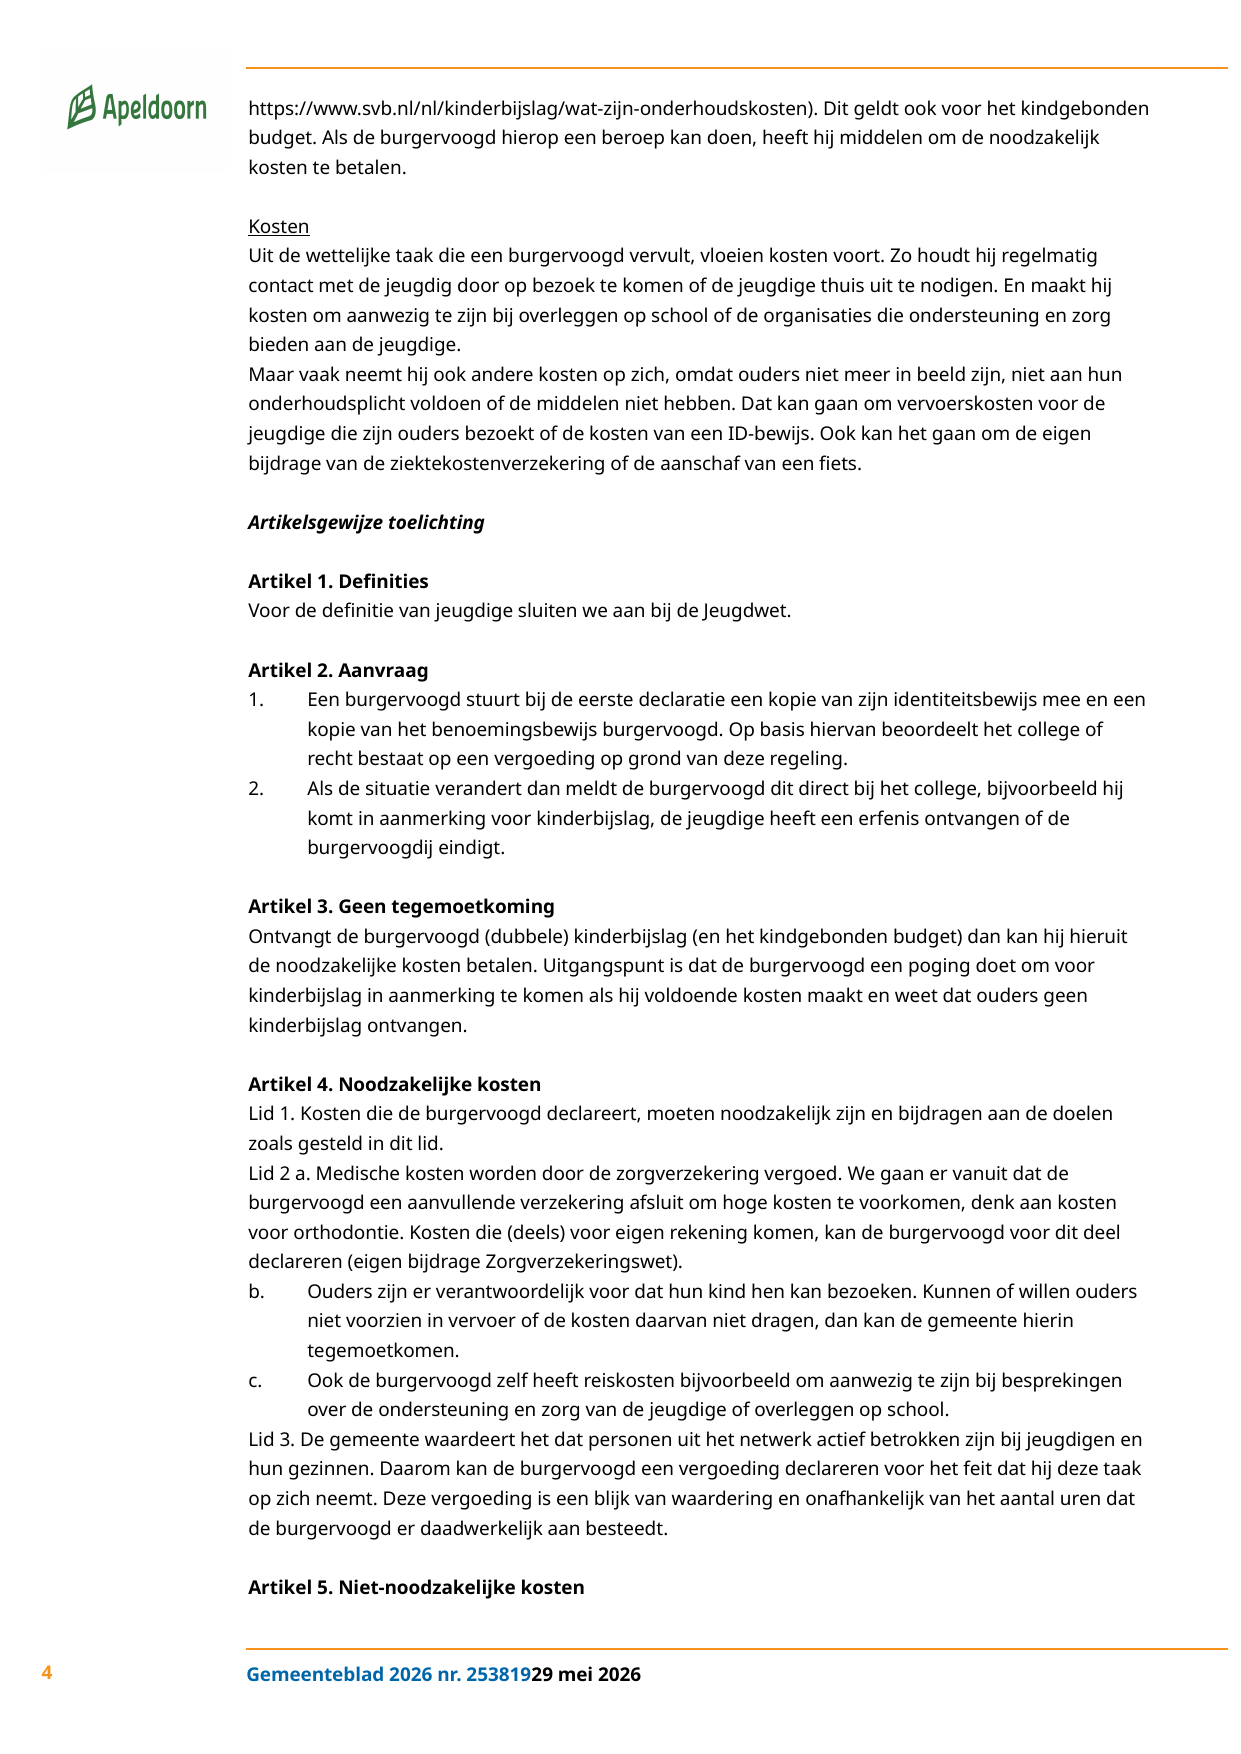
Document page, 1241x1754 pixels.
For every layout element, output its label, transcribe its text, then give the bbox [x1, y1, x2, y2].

text Lid 1. Kosten die de burgervoogd declareert, moeten noodzakelijk zijn en bijdragen aan de doelen zoals gesteld in dit lid. [248, 1101, 1152, 1156]
text Lid 2 a. Medische kosten worden door de zorgverzekering vergoed. We gaan er vanuit dat de burgervoogd een aanvullende verzekering afsluit om hoge kosten te voorkomen, denk aan kosten voor orthodontie. Kosten die (deels) voor eigen rekening komen, kan de burgervoogd voor dit deel declareren (eigen bijdrage Zorgverzekeringswet). [248, 1160, 1152, 1274]
text Voor de definitie van jeugdige sluiten we aan bij de Jeugdwet. [248, 598, 1152, 623]
text Artikel 1. Definities [248, 568, 1152, 594]
picture [41, 47, 231, 172]
text Artikel 4. Noodzakelijke kosten [248, 1071, 1152, 1097]
text Artikelsgewijze toelichting [248, 509, 1152, 535]
text Artikel 3. Geen tegemoetkoming [248, 893, 1152, 919]
text Ontvangt de burgervoogd (dubbele) kinderbijslag (en het kindgebonden budget) dan kan hij hieruit de noodzakelijke kosten betalen. Uitgangspunt is dat de burgervoogd een poging doet om voor kinderbijslag in aanmerking te komen als hij voldoende kosten maakt en weet dat ouders geen kinderbijslag ontvangen. [248, 923, 1152, 1038]
list Ouders zijn er verantwoordelijk voor dat hun kind hen kan bezoeken. Kunnen of willen ouders niet voorzien in vervoer of de kosten daarvan niet dragen, dan kan de gemeente hierin tegemoetkomen. [248, 1278, 1152, 1363]
text https://www.svb.nl/nl/kinderbijslag/wat-zijn-onderhoudskosten). Dit geldt ook voor het kindgebonden budget. Als de burgervoogd hierop een beroep kan doen, heeft hij middelen om de noodzakelijk kosten te betalen. [248, 95, 1152, 180]
text Kosten [248, 213, 1152, 239]
list Een burgervoogd stuurt bij de eerste declaratie een kopie van zijn identiteitsbewijs mee en een kopie van het benoemingsbewijs burgervoogd. Op basis hiervan beoordeelt het college of recht bestaat op een vergoeding op grond van deze regeling. [248, 686, 1152, 771]
text Lid 3. De gemeente waardeert het dat personen uit het netwerk actief betrokken zijn bij jeugdigen en hun gezinnen. Daarom kan de burgervoogd een vergoeding declareren voor het feit dat hij deze taak op zich neemt. Deze vergoeding is een blijk van waardering en onafhankelijk van het aantal uren dat de burgervoogd er daadwerkelijk aan besteedt. [248, 1426, 1152, 1541]
text Artikel 5. Niet-noodzakelijke kosten [248, 1574, 1152, 1600]
text Uit de wettelijke taak die een burgervoogd vervult, vloeien kosten voort. Zo houdt hij regelmatig contact met de jeugdig door op bezoek te komen of de jeugdige thuis uit te nodigen. En maakt hij kosten om aanwezig te zijn bij overleggen op school of de organisaties die ondersteuning en zorg bieden aan de jeugdige. [248, 243, 1152, 357]
text Artikel 2. Aanvraag [248, 657, 1152, 683]
list Als de situatie verandert dan meldt de burgervoogd dit direct bij het college, bijvoorbeeld hij komt in aanmerking voor kinderbijslag, de jeugdige heeft een erfenis ontvangen of de burgervoogdij eindigt. [248, 775, 1152, 860]
list Ook de burgervoogd zelf heeft reiskosten bijvoorbeeld om aanwezig te zijn bij besprekingen over de ondersteuning en zorg van de jeugdige of overleggen op school. [248, 1367, 1152, 1422]
text Maar vaak neemt hij ook andere kosten op zich, omdat ouders niet meer in beeld zijn, niet aan hun onderhoudsplicht voldoen of de middelen niet hebben. Dat kan gaan om vervoerskosten voor de jeugdige die zijn ouders bezoekt of de kosten van een ID-bewijs. Ook kan het gaan om de eigen bijdrage van de ziektekostenverzekering of de aanschaf van een fiets. [248, 361, 1152, 476]
